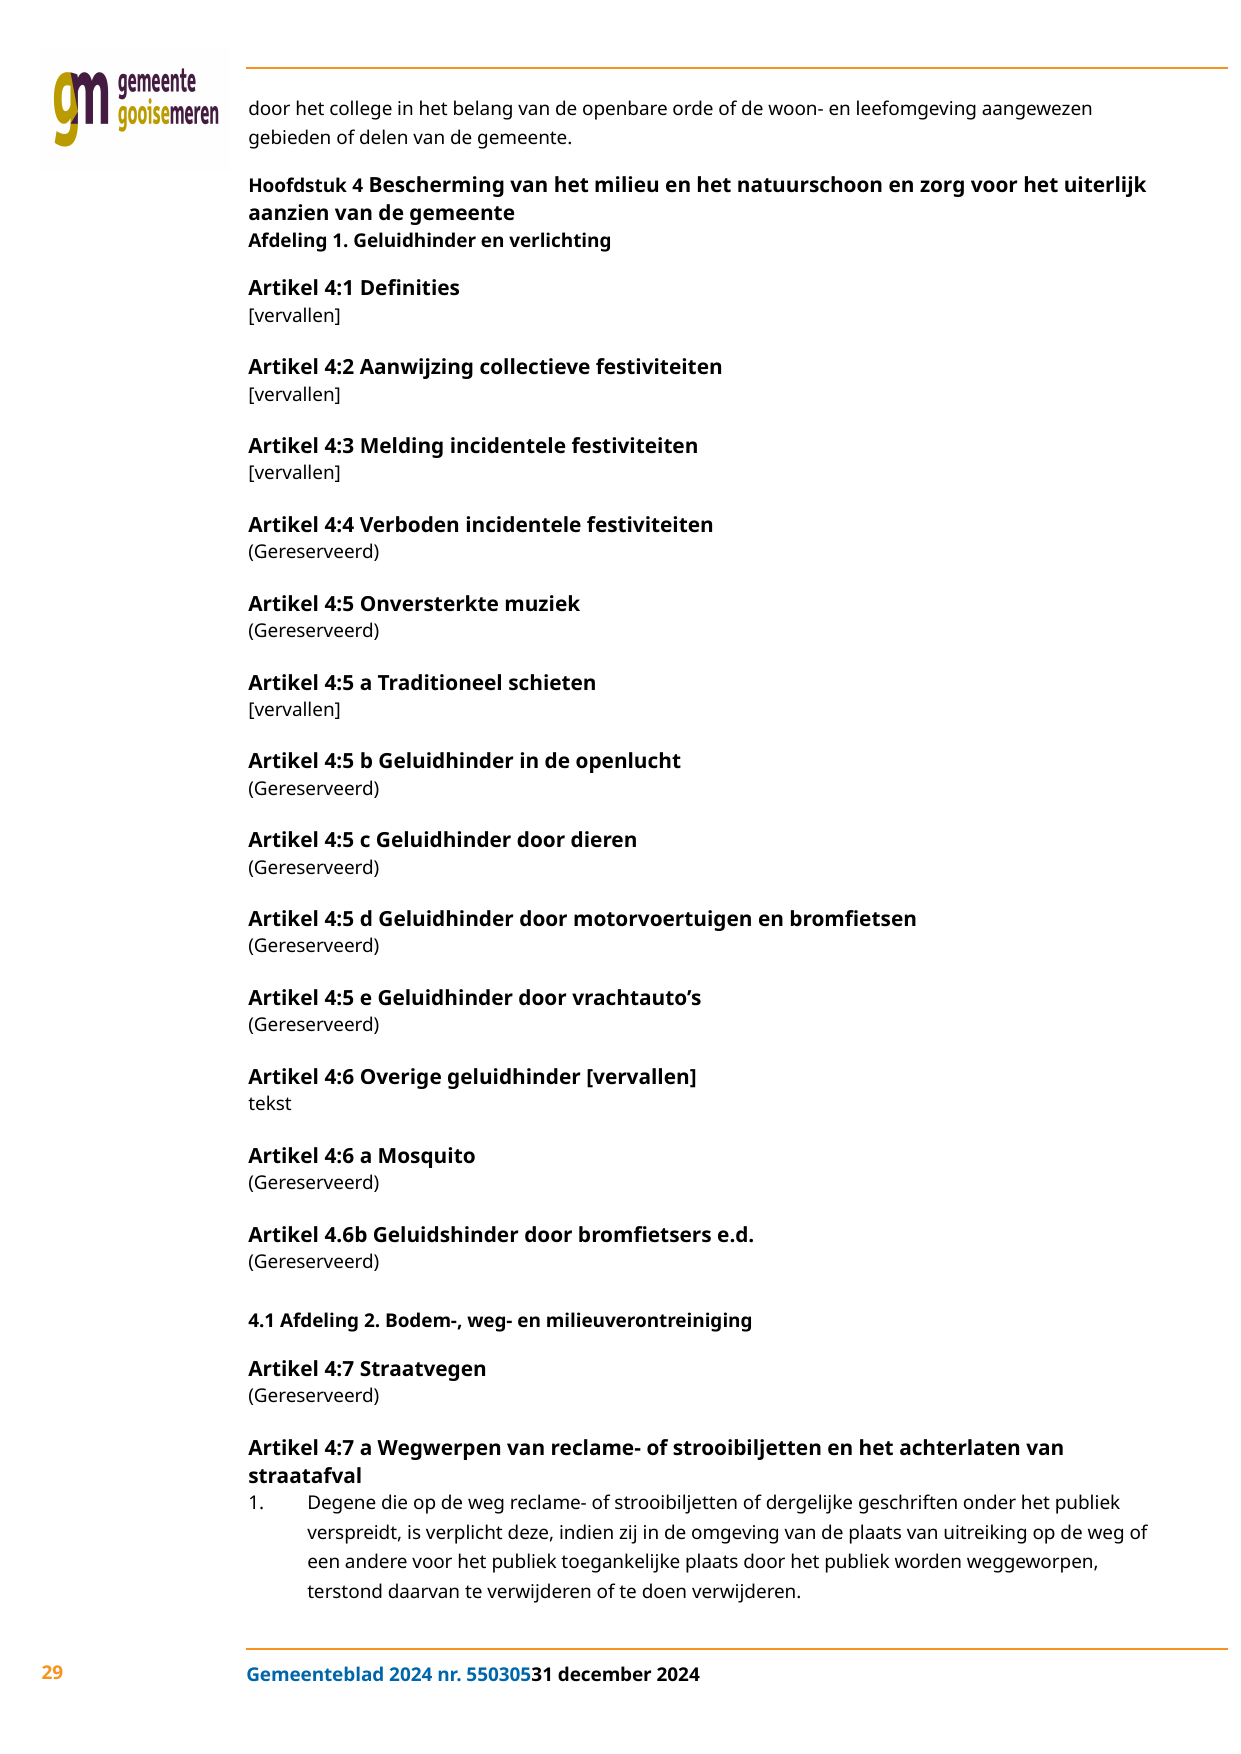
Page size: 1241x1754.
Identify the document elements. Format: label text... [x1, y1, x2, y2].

text door het college in het belang van de openbare orde of de woon- en leefomgeving aangewezen gebieden of delen van de gemeente. [248, 95, 1152, 150]
text (Gereserveerd) [248, 617, 1152, 643]
text Artikel 4:7 Straatvegen [248, 1354, 1152, 1382]
text (Gereserveerd) [248, 1248, 1152, 1274]
text Artikel 4:6 a Mosquito [248, 1141, 1152, 1169]
text [vervallen] [248, 696, 1152, 722]
text (Gereserveerd) [248, 933, 1152, 958]
text [vervallen] [248, 302, 1152, 328]
text (Gereserveerd) [248, 1382, 1152, 1408]
text (Gereserveerd) [248, 1169, 1152, 1195]
text [vervallen] [248, 459, 1152, 485]
text 4.1 Afdeling 2. Bodem-, weg- en milieuverontreiniging [248, 1307, 1152, 1333]
text Artikel 4.6b Geluidshinder door bromfietsers e.d. [248, 1220, 1152, 1248]
text [vervallen] [248, 381, 1152, 406]
text Artikel 4:2 Aanwijzing collectieve festiviteiten [248, 352, 1152, 381]
text Hoofdstuk 4 Bescherming van het milieu en het natuurschoon en zorg voor het uiterlijk aanzien van de gemeente [248, 170, 1152, 227]
text Afdeling 1. Geluidhinder en verlichting [248, 227, 1152, 253]
text Artikel 4:5 b Geluidhinder in de openlucht [248, 747, 1152, 775]
text Artikel 4:5 c Geluidhinder door dieren [248, 825, 1152, 854]
text Artikel 4:5 a Traditioneel schieten [248, 668, 1152, 696]
text Artikel 4:7 a Wegwerpen van reclame- of strooibiljetten en het achterlaten van straatafval [248, 1433, 1152, 1489]
text Artikel 4:1 Definities [248, 273, 1152, 302]
picture [41, 47, 231, 172]
text Artikel 4:5 e Geluidhinder door vrachtauto’s [248, 983, 1152, 1012]
text Artikel 4:3 Melding incidentele festiviteiten [248, 431, 1152, 459]
text Artikel 4:4 Verboden incidentele festiviteiten [248, 510, 1152, 538]
text (Gereserveerd) [248, 775, 1152, 801]
text (Gereserveerd) [248, 854, 1152, 879]
text (Gereserveerd) [248, 538, 1152, 564]
list Degene die op de weg reclame- of strooibiljetten of dergelijke geschriften onder het publiek verspreidt, is verplicht deze, indien zij in de omgeving van de plaats van uitreiking op de weg of een andere voor het publiek toegankelijke plaats door het publiek worden weggeworpen, terstond daarvan te verwijderen of te doen verwijderen. [248, 1489, 1152, 1604]
text tekst [248, 1090, 1152, 1116]
text Artikel 4:5 d Geluidhinder door motorvoertuigen en bromfietsen [248, 904, 1152, 933]
text (Gereserveerd) [248, 1012, 1152, 1037]
text Artikel 4:6 Overige geluidhinder [vervallen] [248, 1062, 1152, 1090]
text Artikel 4:5 Onversterkte muziek [248, 589, 1152, 617]
